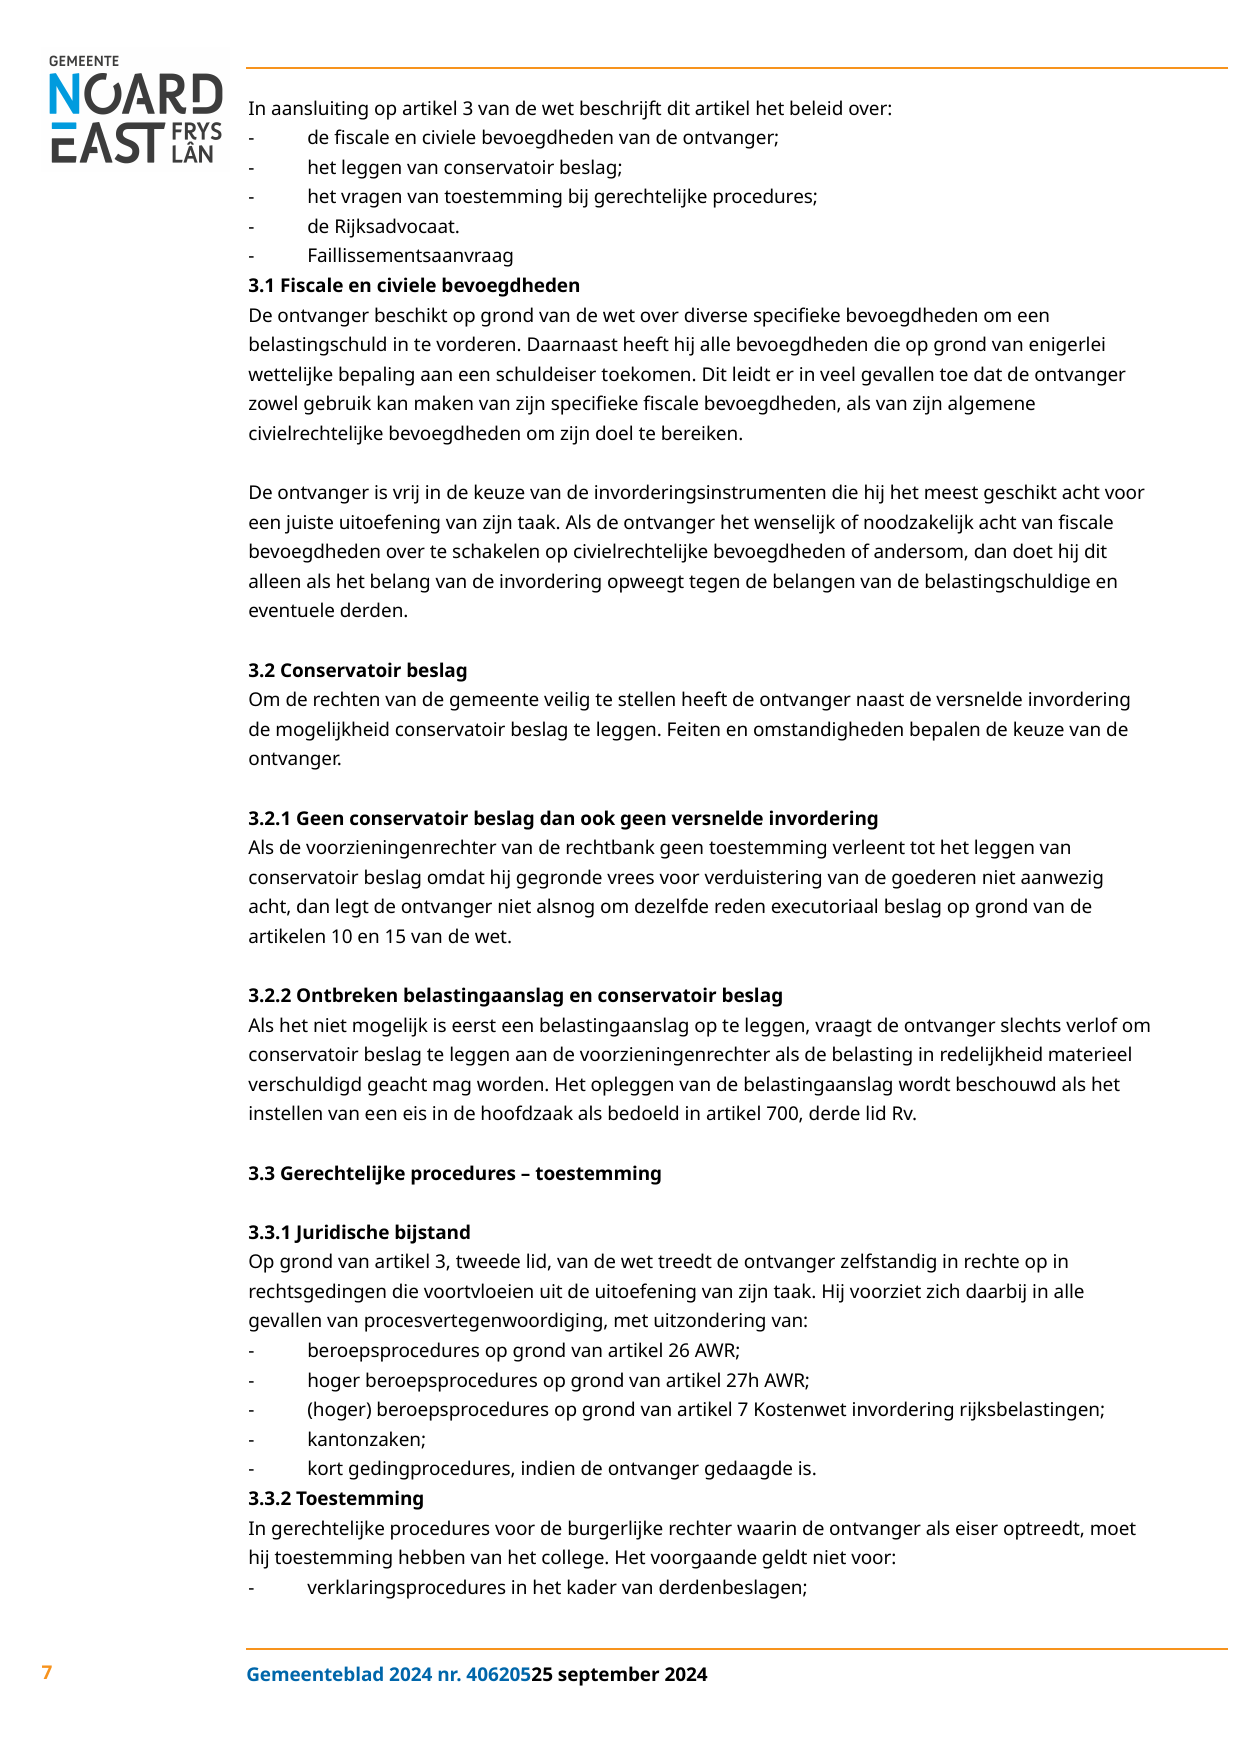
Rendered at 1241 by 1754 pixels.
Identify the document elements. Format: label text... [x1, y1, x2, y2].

text Als de voorzieningenrechter van de rechtbank geen toestemming verleent tot het leggen van conservatoir beslag omdat hij gegronde vrees voor verduistering van de goederen niet aanwezig acht, dan legt de ontvanger niet alsnog om dezelfde reden executoriaal beslag op grond van de artikelen 10 en 15 van de wet. [248, 834, 1152, 949]
text 3.2 Conservatoir beslag [248, 657, 1152, 683]
text De ontvanger beschikt op grond van de wet over diverse specifieke bevoegdheden om een belastingschuld in te vorderen. Daarnaast heeft hij alle bevoegdheden die op grond van enigerlei wettelijke bepaling aan een schuldeiser toekomen. Dit leidt er in veel gevallen toe dat de ontvanger zowel gebruik kan maken van zijn specifieke fiscale bevoegdheden, als van zijn algemene civielrechtelijke bevoegdheden om zijn doel te bereiken. [248, 302, 1152, 446]
list kantonzaken; [248, 1426, 1152, 1452]
list verklaringsprocedures in het kader van derdenbeslagen; [248, 1574, 1152, 1600]
text 3.2.2 Ontbreken belastingaanslag en conservatoir beslag [248, 982, 1152, 1008]
picture [41, 47, 231, 172]
text Als het niet mogelijk is eerst een belastingaanslag op te leggen, vraagt de ontvanger slechts verlof om conservatoir beslag te leggen aan de voorzieningenrechter als de belasting in redelijkheid materieel verschuldigd geacht mag worden. Het opleggen van de belastingaanslag wordt beschouwd als het instellen van een eis in de hoofdzaak als bedoeld in artikel 700, derde lid Rv. [248, 1012, 1152, 1126]
list hoger beroepsprocedures op grond van artikel 27h AWR; [248, 1367, 1152, 1393]
text 3.3 Gerechtelijke procedures – toestemming [248, 1160, 1152, 1186]
list Faillissementsaanvraag [248, 243, 1152, 268]
list de Rijksadvocaat. [248, 213, 1152, 239]
text 3.3.2 Toestemming [248, 1485, 1152, 1511]
text In aansluiting op artikel 3 van de wet beschrijft dit artikel het beleid over: [248, 95, 1152, 121]
text Op grond van artikel 3, tweede lid, van de wet treedt de ontvanger zelfstandig in rechte op in rechtsgedingen die voortvloeien uit de uitoefening van zijn taak. Hij voorziet zich daarbij in alle gevallen van procesvertegenwoordiging, met uitzondering van: [248, 1248, 1152, 1333]
text De ontvanger is vrij in de keuze van de invorderingsinstrumenten die hij het meest geschikt acht voor een juiste uitoefening van zijn taak. Als de ontvanger het wenselijk of noodzakelijk acht van fiscale bevoegdheden over te schakelen op civielrechtelijke bevoegdheden of andersom, dan doet hij dit alleen als het belang van de invordering opweegt tegen de belangen van de belastingschuldige en eventuele derden. [248, 479, 1152, 623]
list beroepsprocedures op grond van artikel 26 AWR; [248, 1337, 1152, 1363]
list de fiscale en civiele bevoegdheden van de ontvanger; [248, 124, 1152, 150]
text Om de rechten van de gemeente veilig te stellen heeft de ontvanger naast de versnelde invordering de mogelijkheid conservatoir beslag te leggen. Feiten en omstandigheden bepalen de keuze van de ontvanger. [248, 686, 1152, 771]
text 3.1 Fiscale en civiele bevoegdheden [248, 272, 1152, 298]
text In gerechtelijke procedures voor de burgerlijke rechter waarin de ontvanger als eiser optreedt, moet hij toestemming hebben van het college. Het voorgaande geldt niet voor: [248, 1515, 1152, 1570]
text 3.2.1 Geen conservatoir beslag dan ook geen versnelde invordering [248, 805, 1152, 831]
list kort gedingprocedures, indien de ontvanger gedaagde is. [248, 1456, 1152, 1481]
list het leggen van conservatoir beslag; [248, 154, 1152, 180]
text 3.3.1 Juridische bijstand [248, 1219, 1152, 1245]
list het vragen van toestemming bij gerechtelijke procedures; [248, 183, 1152, 209]
list (hoger) beroepsprocedures op grond van artikel 7 Kostenwet invordering rijksbelastingen; [248, 1396, 1152, 1422]
